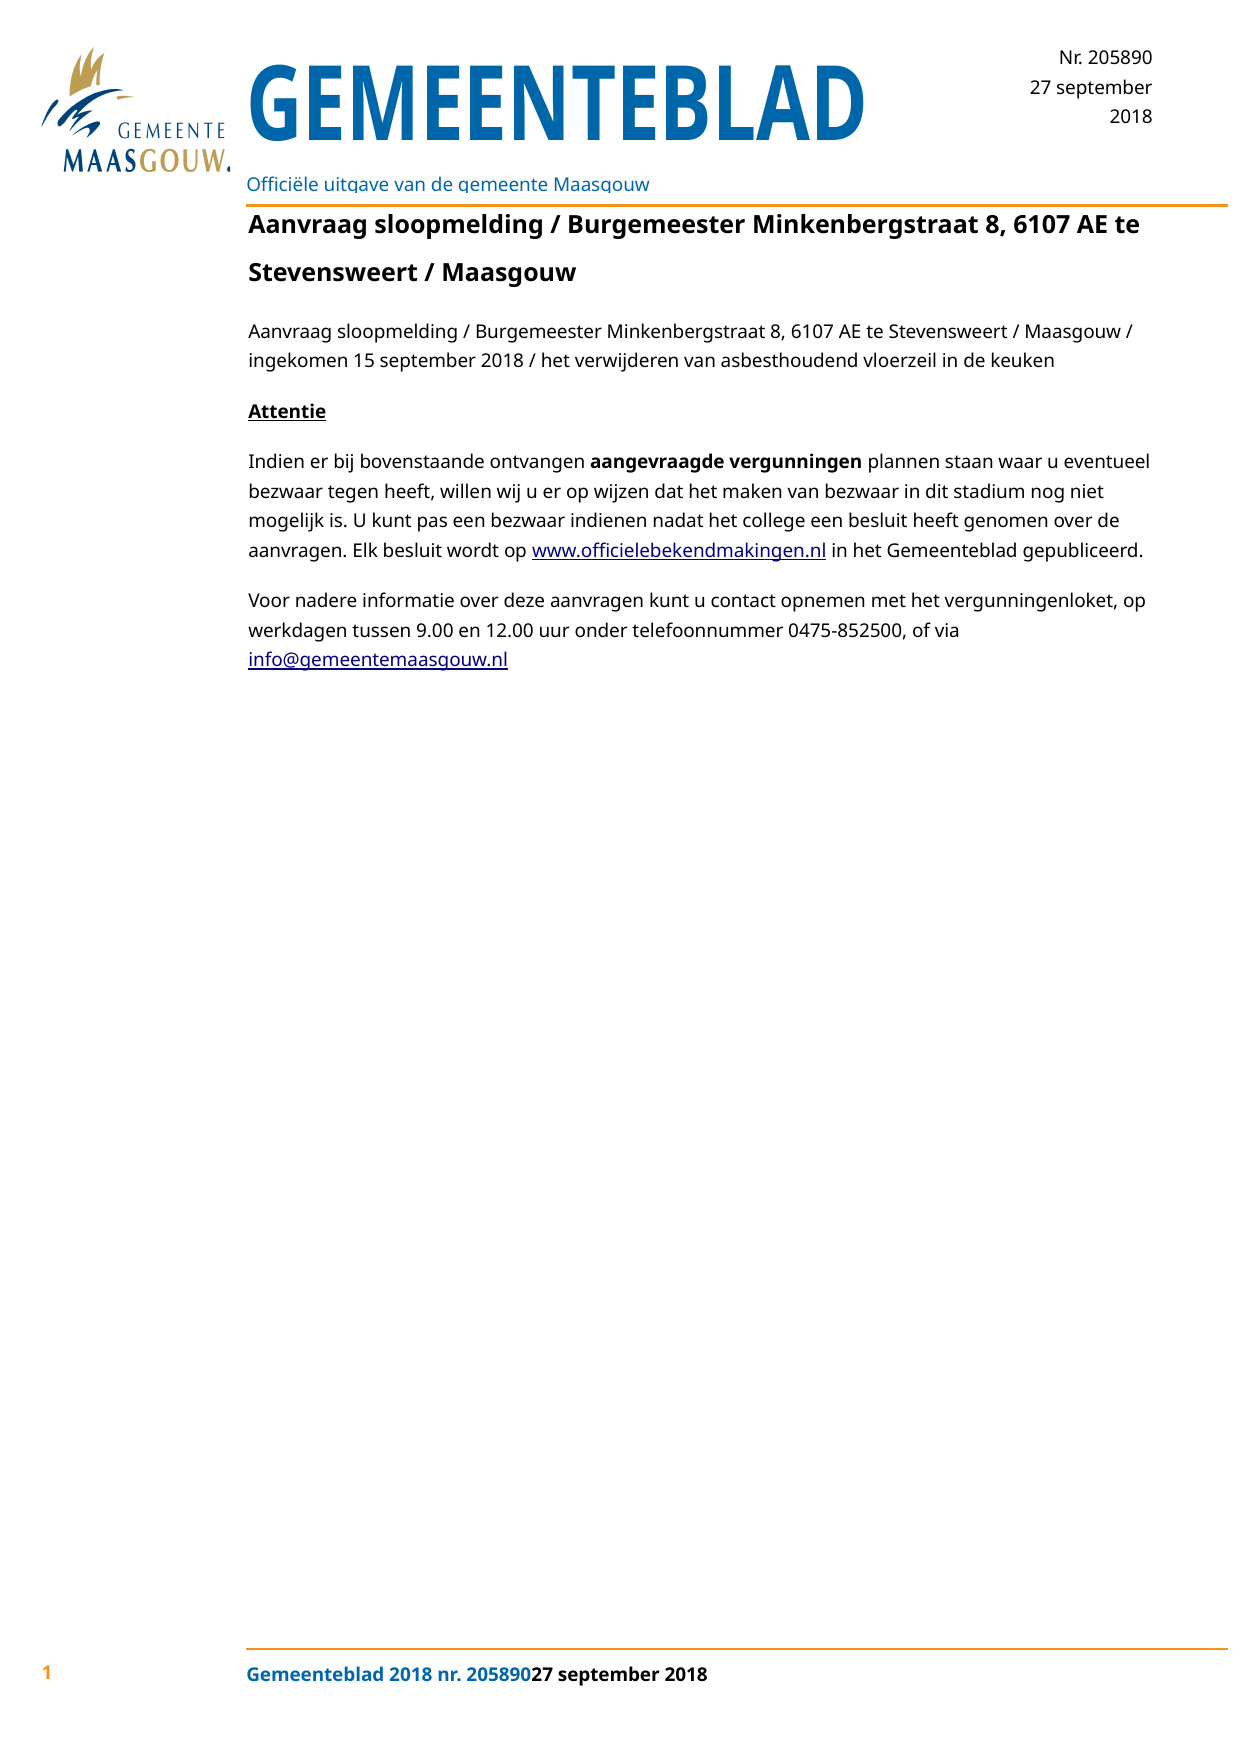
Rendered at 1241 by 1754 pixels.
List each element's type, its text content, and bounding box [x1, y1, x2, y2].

text Indien er bij bovenstaande ontvangen aangevraagde vergunningen plannen staan waar u eventueel bezwaar tegen heeft, willen wij u er op wijzen dat het maken van bezwaar in dit stadium nog niet mogelijk is. U kunt pas een bezwaar indienen nadat het college een besluit heeft genomen over de aanvragen. Elk besluit wordt op www.officielebekendmakingen.nl in het Gemeenteblad gepubliceerd. [248, 448, 1152, 563]
picture [41, 47, 231, 172]
text Aanvraag sloopmelding / Burgemeester Minkenbergstraat 8, 6107 AE te Stevensweert / Maasgouw / ingekomen 15 september 2018 / het verwijderen van asbesthoudend vloerzeil in de keuken [248, 318, 1152, 373]
text Aanvraag sloopmelding / Burgemeester Minkenbergstraat 8, 6107 AE te Stevensweert / Maasgouw [248, 207, 1152, 288]
text Voor nadere informatie over deze aanvragen kunt u contact opnemen met het vergunningenloket, op werkdagen tussen 9.00 en 12.00 uur onder telefoonnummer 0475-852500, of via info@gemeentemaasgouw.nl [248, 587, 1152, 672]
text Attentie [248, 398, 1152, 424]
